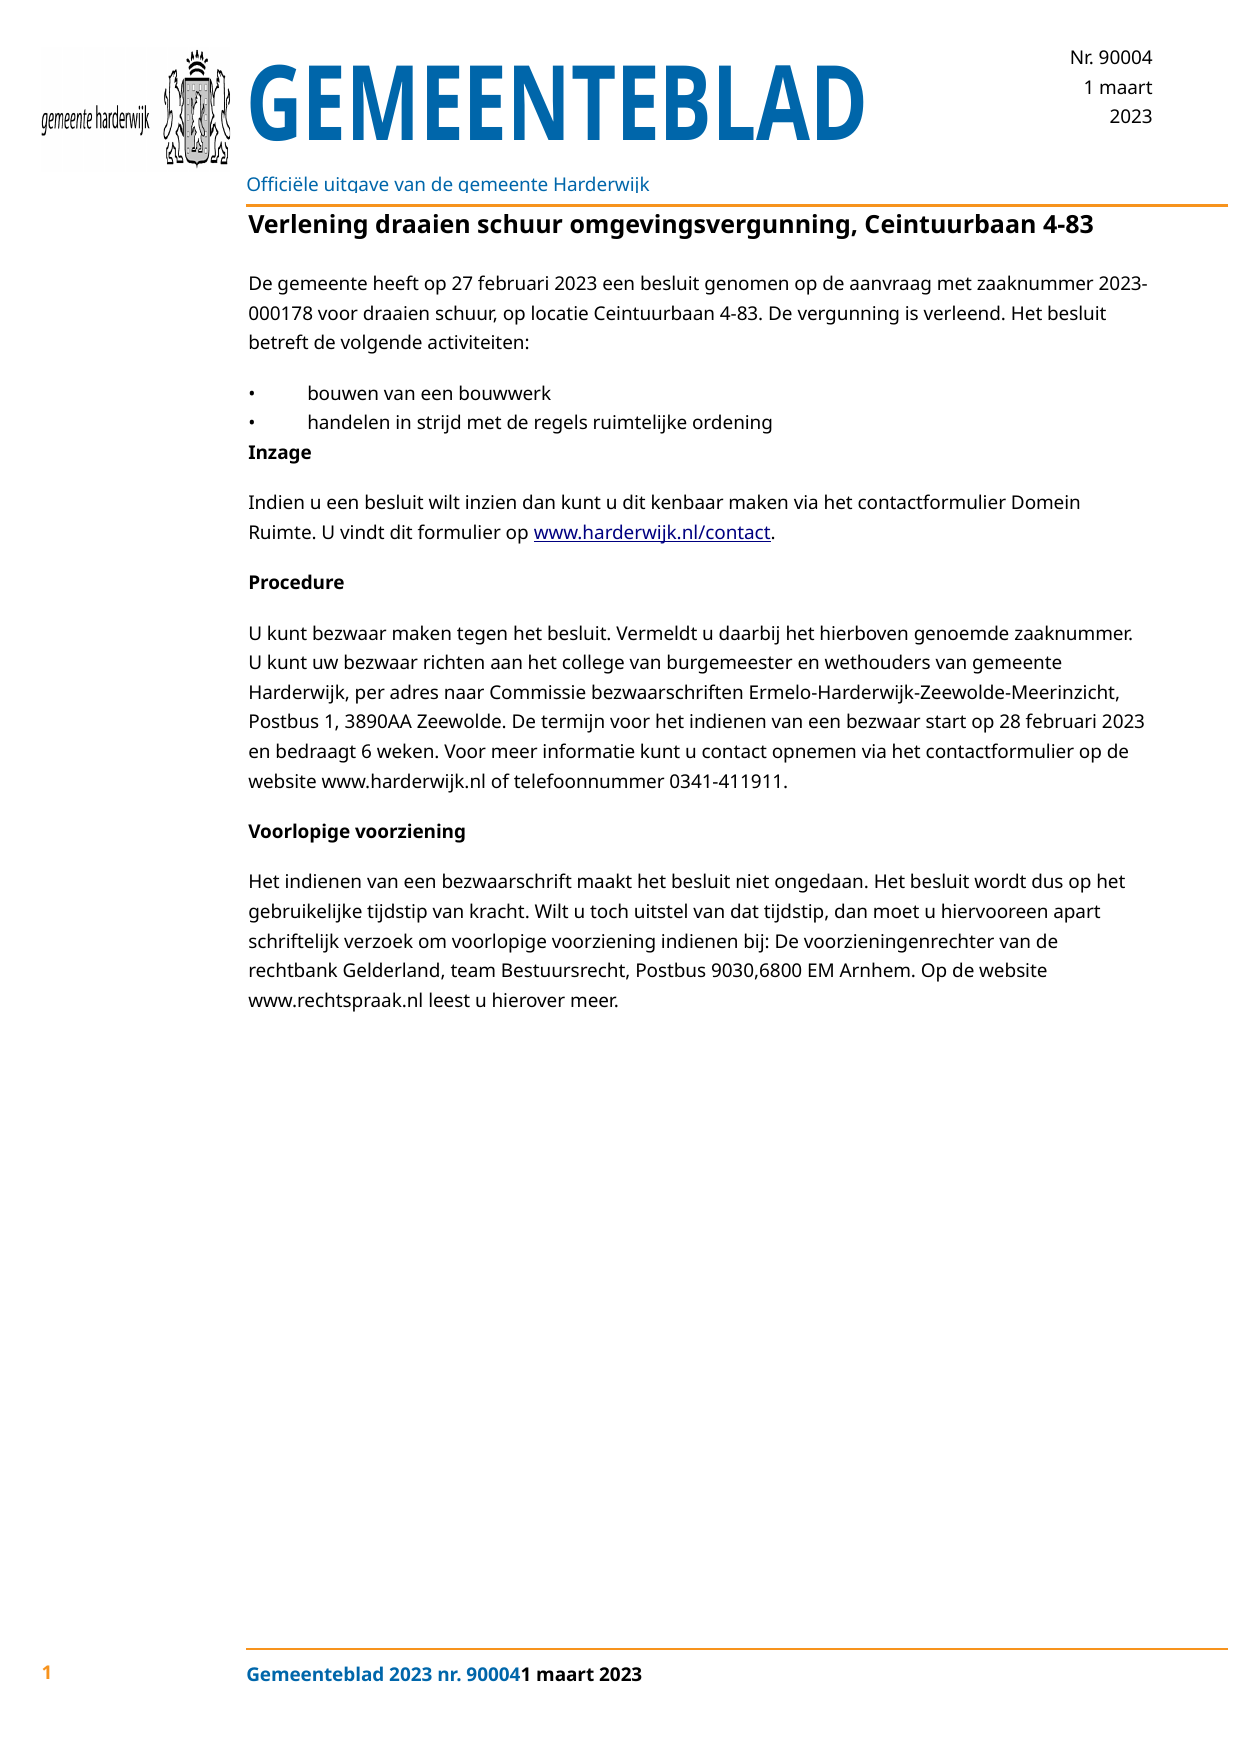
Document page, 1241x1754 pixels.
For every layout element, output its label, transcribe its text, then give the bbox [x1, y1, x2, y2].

list handelen in strijd met de regels ruimtelijke ordening [248, 409, 1152, 435]
list bouwen van een bouwwerk [248, 380, 1152, 406]
picture [41, 47, 231, 172]
text Het indienen van een bezwaarschrift maakt het besluit niet ongedaan. Het besluit wordt dus op het gebruikelijke tijdstip van kracht. Wilt u toch uitstel van dat tijdstip, dan moet u hiervooreen apart schriftelijk verzoek om voorlopige voorziening indienen bij: De voorzieningenrechter van de rechtbank Gelderland, team Bestuursrecht, Postbus 9030,6800 EM Arnhem. Op de website www.rechtspraak.nl leest u hierover meer. [248, 869, 1152, 1013]
text Indien u een besluit wilt inzien dan kunt u dit kenbaar maken via het contactformulier Domein Ruimte. U vindt dit formulier op www.harderwijk.nl/contact. [248, 489, 1152, 545]
text Verlening draaien schuur omgevingsvergunning, Ceintuurbaan 4-83 [248, 207, 1152, 241]
text Voorlopige voorziening [248, 818, 1152, 844]
text Inzage [248, 439, 1152, 465]
text De gemeente heeft op 27 februari 2023 een besluit genomen op de aanvraag met zaaknummer 2023-000178 voor draaien schuur, op locatie Ceintuurbaan 4-83. De vergunning is verleend. Het besluit betreft de volgende activiteiten: [248, 270, 1152, 355]
text Procedure [248, 569, 1152, 595]
text U kunt bezwaar maken tegen het besluit. Vermeldt u daarbij het hierboven genoemde zaaknummer. U kunt uw bezwaar richten aan het college van burgemeester en wethouders van gemeente Harderwijk, per adres naar Commissie bezwaarschriften Ermelo-Harderwijk-Zeewolde-Meerinzicht, Postbus 1, 3890AA Zeewolde. De termijn voor het indienen van een bezwaar start op 28 februari 2023 en bedraagt 6 weken. Voor meer informatie kunt u contact opnemen via het contactformulier op de website www.harderwijk.nl of telefoonnummer 0341-411911. [248, 620, 1152, 793]
